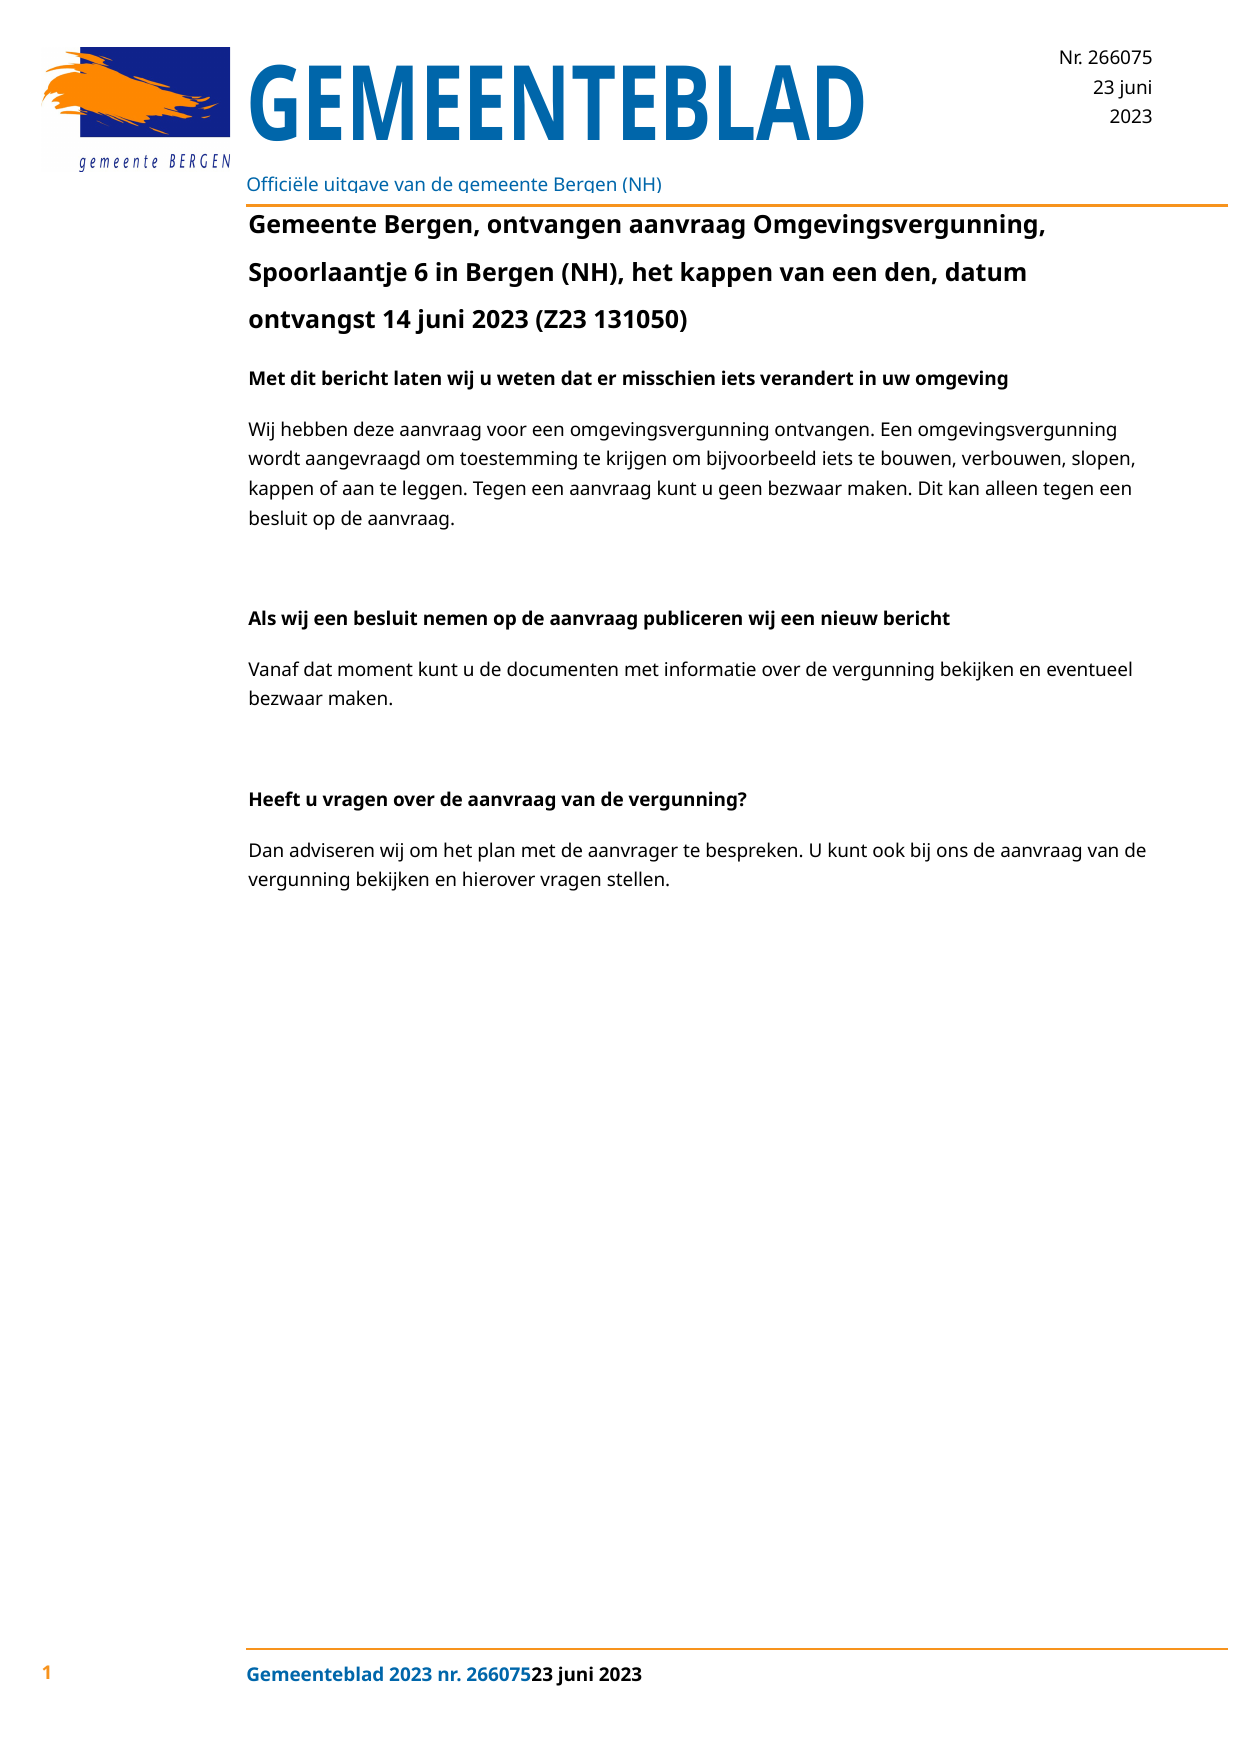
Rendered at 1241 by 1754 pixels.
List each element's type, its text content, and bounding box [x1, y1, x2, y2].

text Heeft u vragen over de aanvraag van de vergunning? [248, 786, 1152, 812]
text Vanaf dat moment kunt u de documenten met informatie over de vergunning bekijken en eventueel bezwaar maken. [248, 656, 1152, 711]
text Als wij een besluit nemen op de aanvraag publiceren wij een nieuw bericht [248, 606, 1152, 631]
text Wij hebben deze aanvraag voor een omgevingsvergunning ontvangen. Een omgevingsvergunning wordt aangevraagd om toestemming te krijgen om bijvoorbeeld iets te bouwen, verbouwen, slopen, kappen of aan te leggen. Tegen een aanvraag kunt u geen bezwaar maken. Dit kan alleen tegen een besluit op de aanvraag. [248, 416, 1152, 530]
text Gemeente Bergen, ontvangen aanvraag Omgevingsvergunning, Spoorlaantje 6 in Bergen (NH), het kappen van een den, datum ontvangst 14 juni 2023 (Z23 131050) [248, 207, 1152, 336]
text Dan adviseren wij om het plan met de aanvrager te bespreken. U kunt ook bij ons de aanvraag van de vergunning bekijken en hierover vragen stellen. [248, 837, 1152, 892]
text Met dit bericht laten wij u weten dat er misschien iets verandert in uw omgeving [248, 366, 1152, 391]
picture [41, 47, 231, 172]
